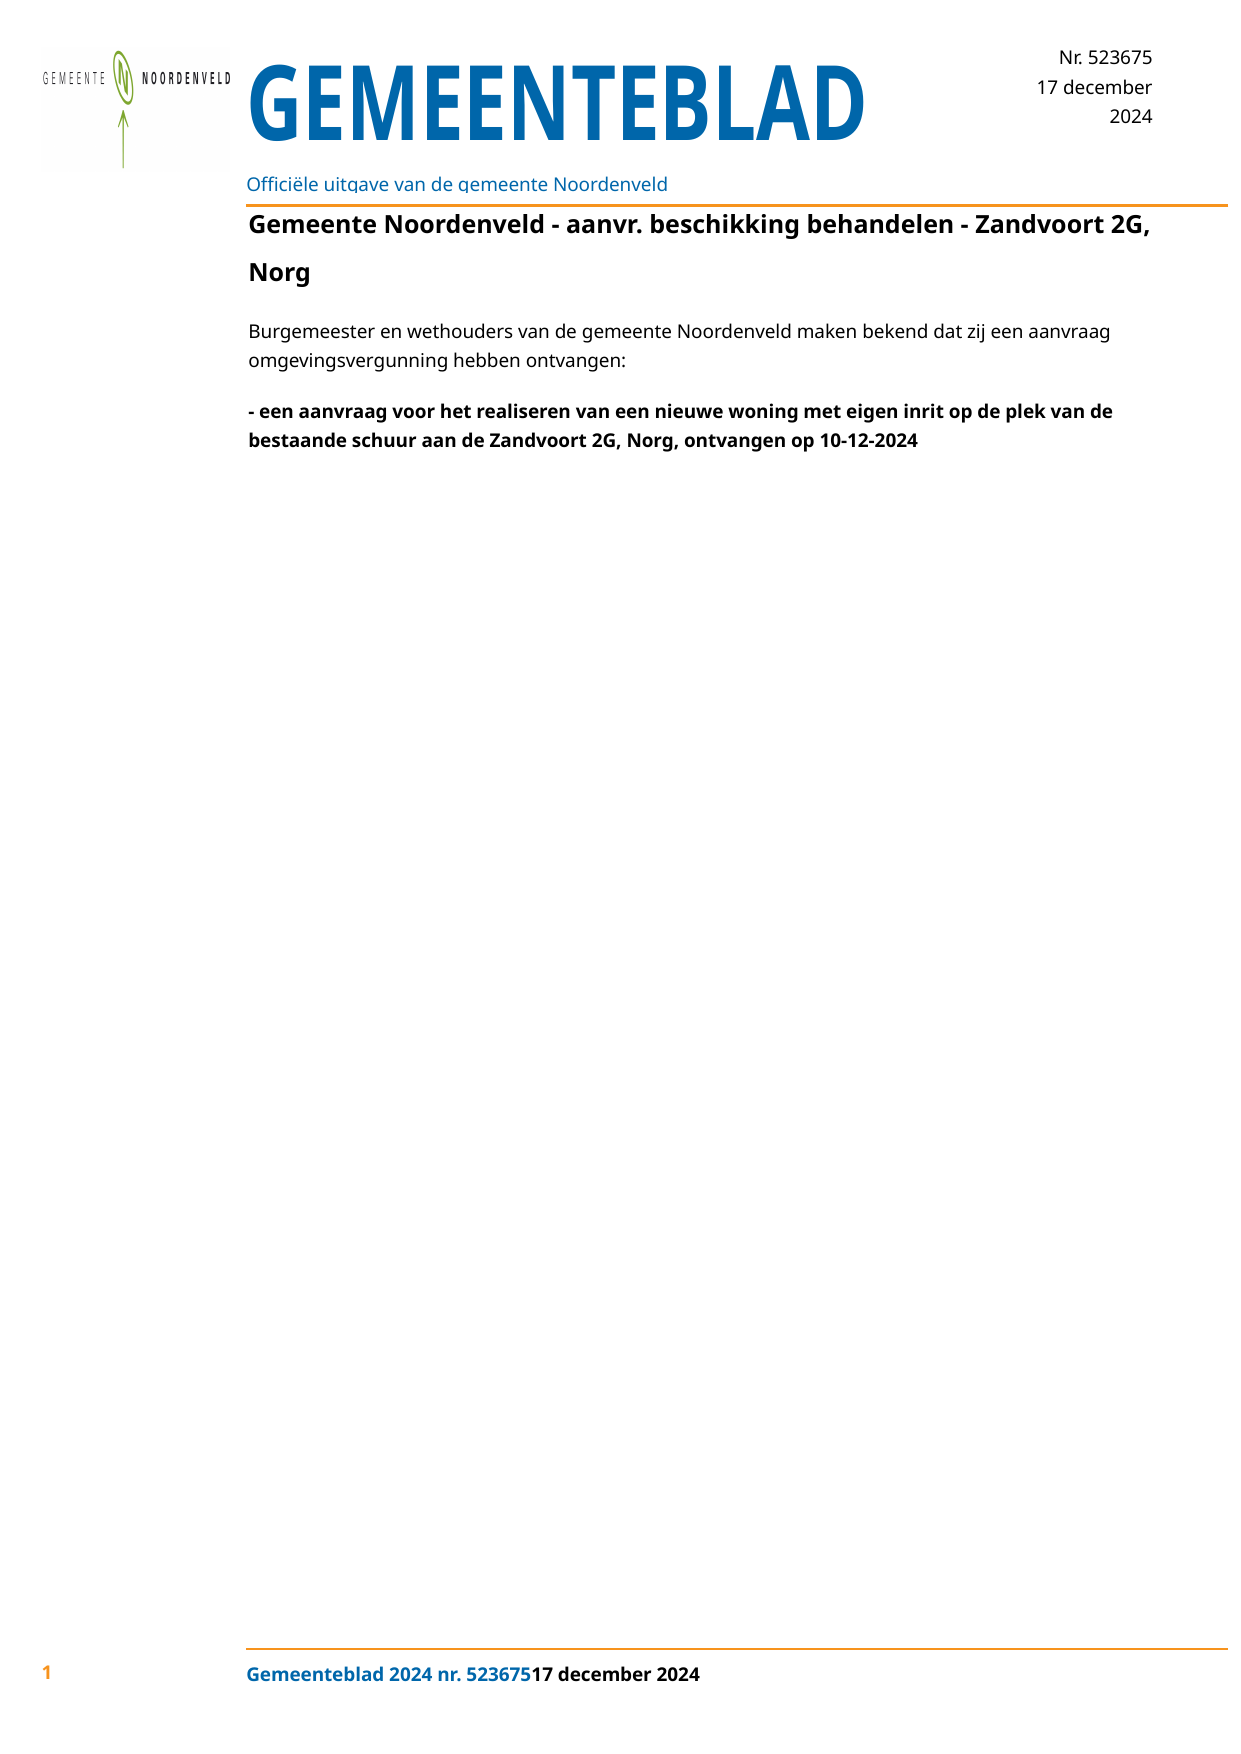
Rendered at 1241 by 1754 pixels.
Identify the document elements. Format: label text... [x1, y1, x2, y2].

text Burgemeester en wethouders van de gemeente Noordenveld maken bekend dat zij een aanvraag omgevingsvergunning hebben ontvangen: [248, 318, 1152, 373]
text Gemeente Noordenveld - aanvr. beschikking behandelen - Zandvoort 2G, Norg [248, 207, 1152, 288]
picture [41, 47, 231, 172]
text - een aanvraag voor het realiseren van een nieuwe woning met eigen inrit op de plek van de bestaande schuur aan de Zandvoort 2G, Norg, ontvangen op 10-12-2024 [248, 398, 1152, 453]
